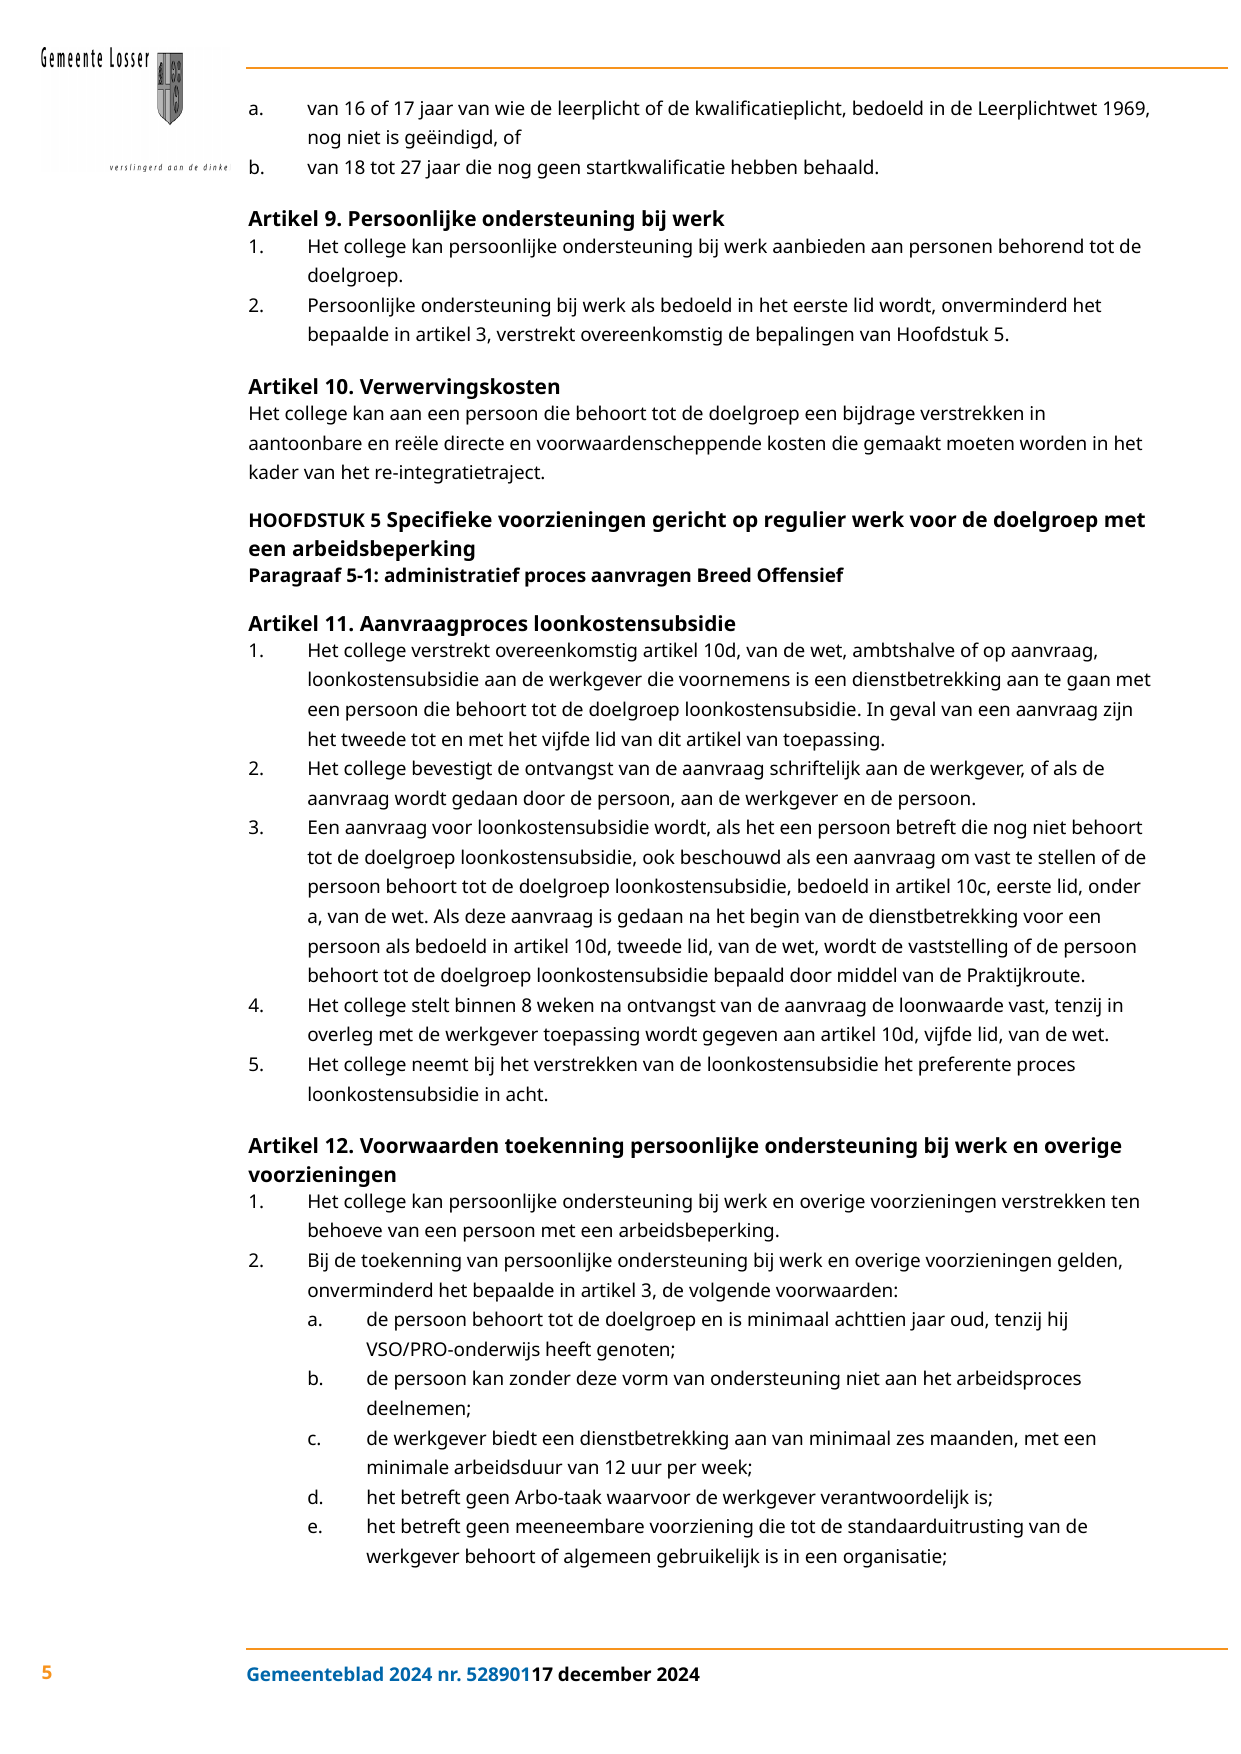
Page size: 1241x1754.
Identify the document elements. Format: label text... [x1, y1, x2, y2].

list Persoonlijke ondersteuning bij werk als bedoeld in het eerste lid wordt, onverminderd het bepaalde in artikel 3, verstrekt overeenkomstig de bepalingen van Hoofdstuk 5. [248, 292, 1152, 347]
list van 16 of 17 jaar van wie de leerplicht of de kwalificatieplicht, bedoeld in de Leerplichtwet 1969, nog niet is geëindigd, of [248, 95, 1152, 150]
list Het college stelt binnen 8 weken na ontvangst van de aanvraag de loonwaarde vast, tenzij in overleg met de werkgever toepassing wordt gegeven aan artikel 10d, vijfde lid, van de wet. [248, 992, 1152, 1047]
text Paragraaf 5-1: administratief proces aanvragen Breed Offensief [248, 562, 1152, 588]
picture [41, 47, 231, 172]
text Artikel 12. Voorwaarden toekenning persoonlijke ondersteuning bij werk en overige voorzieningen [248, 1131, 1152, 1188]
list Het college verstrekt overeenkomstig artikel 10d, van de wet, ambtshalve of op aanvraag, loonkostensubsidie aan de werkgever die voornemens is een dienstbetrekking aan te gaan met een persoon die behoort tot de doelgroep loonkostensubsidie. In geval van een aanvraag zijn het tweede tot en met het vijfde lid van dit artikel van toepassing. [248, 637, 1152, 752]
list Het college neemt bij het verstrekken van de loonkostensubsidie het preferente proces loonkostensubsidie in acht. [248, 1051, 1152, 1107]
text Artikel 11. Aanvraagproces loonkostensubsidie [248, 609, 1152, 637]
text HOOFDSTUK 5 Specifieke voorzieningen gericht op regulier werk voor de doelgroep met een arbeidsbeperking [248, 505, 1152, 562]
list het betreft geen Arbo-taak waarvoor de werkgever verantwoordelijk is; [307, 1484, 1152, 1510]
list de werkgever biedt een dienstbetrekking aan van minimaal zes maanden, met een minimale arbeidsduur van 12 uur per week; [307, 1425, 1152, 1480]
list Het college kan persoonlijke ondersteuning bij werk en overige voorzieningen verstrekken ten behoeve van een persoon met een arbeidsbeperking. [248, 1188, 1152, 1243]
text Het college kan aan een persoon die behoort tot de doelgroep een bijdrage verstrekken in aantoonbare en reële directe en voorwaardenscheppende kosten die gemaakt moeten worden in het kader van het re-integratietraject. [248, 400, 1152, 485]
list de persoon behoort tot de doelgroep en is minimaal achttien jaar oud, tenzij hij VSO/PRO-onderwijs heeft genoten; [307, 1306, 1152, 1362]
list Het college bevestigt de ontvangst van de aanvraag schriftelijk aan de werkgever, of als de aanvraag wordt gedaan door de persoon, aan de werkgever en de persoon. [248, 755, 1152, 811]
text Artikel 9. Persoonlijke ondersteuning bij werk [248, 204, 1152, 233]
list Bij de toekenning van persoonlijke ondersteuning bij werk en overige voorzieningen gelden, onverminderd het bepaalde in artikel 3, de volgende voorwaarden: [248, 1247, 1152, 1303]
list het betreft geen meeneembare voorziening die tot de standaarduitrusting van de werkgever behoort of algemeen gebruikelijk is in een organisatie; [307, 1513, 1152, 1569]
list Het college kan persoonlijke ondersteuning bij werk aanbieden aan personen behorend tot de doelgroep. [248, 233, 1152, 288]
list de persoon kan zonder deze vorm van ondersteuning niet aan het arbeidsproces deelnemen; [307, 1366, 1152, 1421]
text Artikel 10. Verwervingskosten [248, 372, 1152, 400]
list van 18 tot 27 jaar die nog geen startkwalificatie hebben behaald. [248, 154, 1152, 180]
list Een aanvraag voor loonkostensubsidie wordt, als het een persoon betreft die nog niet behoort tot de doelgroep loonkostensubsidie, ook beschouwd als een aanvraag om vast te stellen of de persoon behoort tot de doelgroep loonkostensubsidie, bedoeld in artikel 10c, eerste lid, onder a, van de wet. Als deze aanvraag is gedaan na het begin van de dienstbetrekking voor een persoon als bedoeld in artikel 10d, tweede lid, van de wet, wordt de vaststelling of de persoon behoort tot de doelgroep loonkostensubsidie bepaald door middel van de Praktijkroute. [248, 814, 1152, 988]
